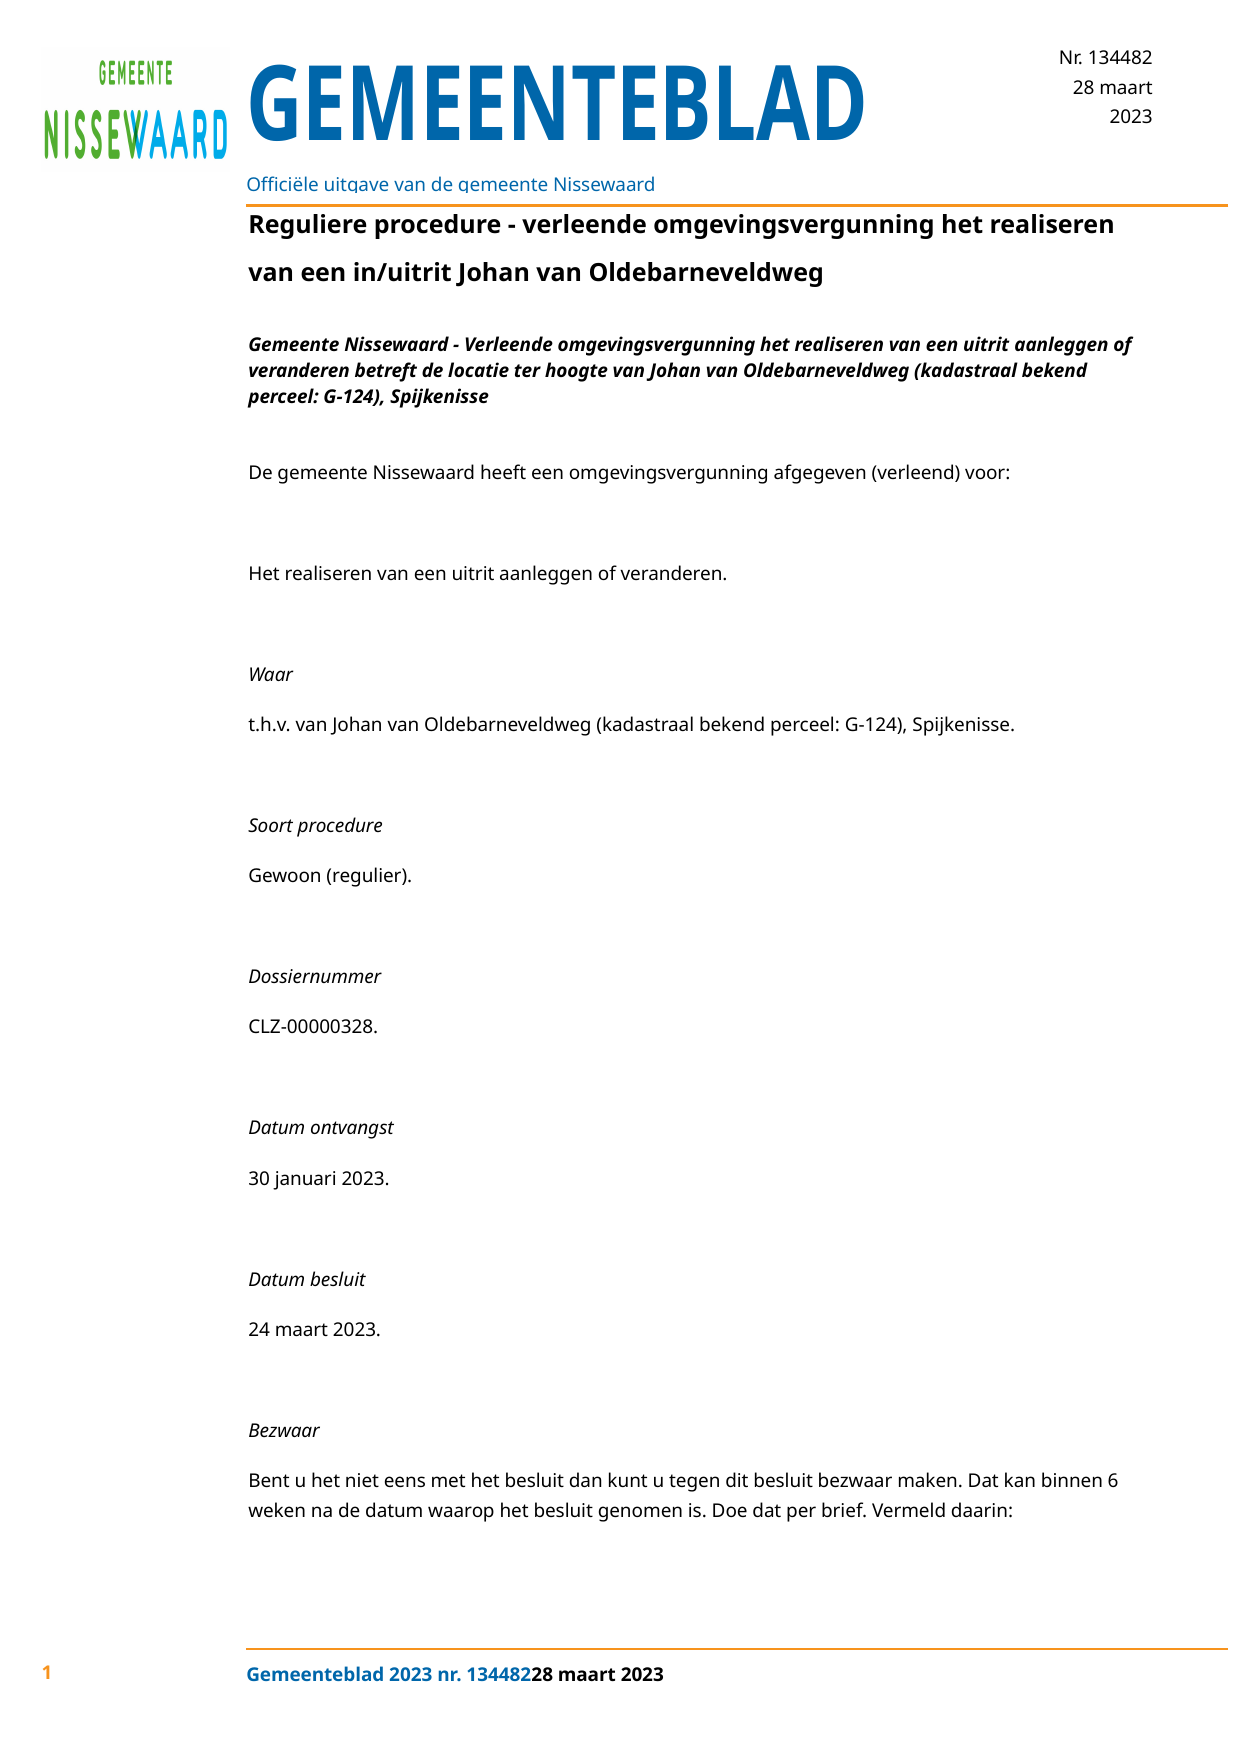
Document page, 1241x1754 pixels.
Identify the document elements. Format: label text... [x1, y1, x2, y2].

text Soort procedure [248, 812, 1152, 838]
text Datum besluit [248, 1266, 1152, 1291]
text Gewoon (regulier). [248, 862, 1152, 888]
picture [41, 47, 231, 172]
text De gemeente Nissewaard heeft een omgevingsvergunning afgegeven (verleend) voor: [248, 459, 1152, 485]
text Bezwaar [248, 1417, 1152, 1443]
text 24 maart 2023. [248, 1316, 1152, 1342]
text Waar [248, 661, 1152, 686]
text Bent u het niet eens met het besluit dan kunt u tegen dit besluit bezwaar maken. Dat kan binnen 6 weken na de datum waarop het besluit genomen is. Doe dat per brief. Vermeld daarin: [248, 1467, 1152, 1523]
text 30 januari 2023. [248, 1165, 1152, 1191]
text Het realiseren van een uitrit aanleggen of veranderen. [248, 560, 1152, 586]
text t.h.v. van Johan van Oldebarneveldweg (kadastraal bekend perceel: G-124), Spijkenisse. [248, 711, 1152, 737]
text Dossiernummer [248, 963, 1152, 989]
text Datum ontvangst [248, 1114, 1152, 1140]
text CLZ-00000328. [248, 1014, 1152, 1039]
text Reguliere procedure - verleende omgevingsvergunning het realiseren van een in/uitrit Johan van Oldebarneveldweg [248, 207, 1152, 288]
text Gemeente Nissewaard - Verleende omgevingsvergunning het realiseren van een uitrit aanleggen of veranderen betreft de locatie ter hoogte van Johan van Oldebarneveldweg (kadastraal bekend perceel: G-124), Spijkenisse [248, 331, 1152, 409]
